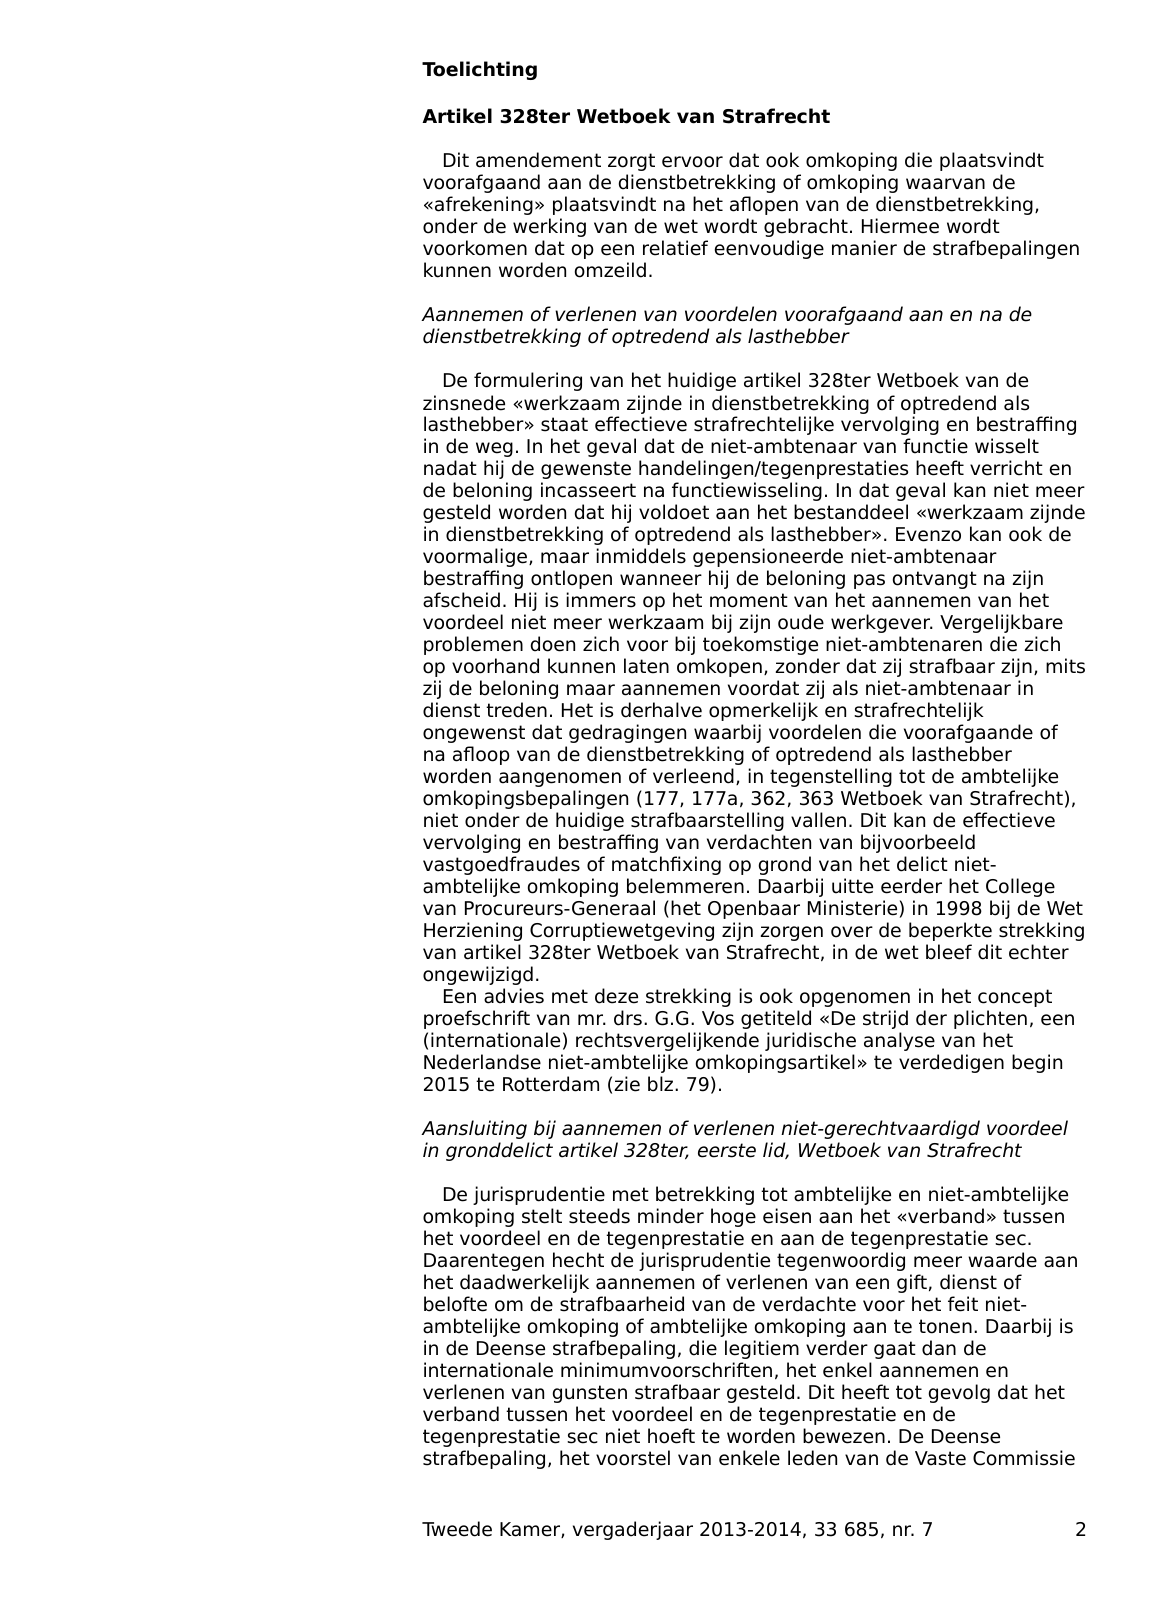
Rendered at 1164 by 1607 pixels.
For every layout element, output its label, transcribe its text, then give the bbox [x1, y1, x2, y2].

subtitle Artikel 328ter Wetboek van Strafrecht [422, 106, 1087, 128]
text De formulering van het huidige artikel 328ter Wetboek van de zinsnede «werkzaam zijnde in dienstbetrekking of optredend als lasthebber» staat effectieve strafrechtelijke vervolging en bestraffing in de weg. In het geval dat de niet-ambtenaar van functie wisselt nadat hij de gewenste handelingen/tegenprestaties heeft verricht en de beloning incasseert na functiewisseling. In dat geval kan niet meer gesteld worden dat hij voldoet aan het bestanddeel «werkzaam zijnde in dienstbetrekking of optredend als lasthebber». Evenzo kan ook de voormalige, maar inmiddels gepensioneerde niet-ambtenaar bestraffing ontlopen wanneer hij de beloning pas ontvangt na zijn afscheid. Hij is immers op het moment van het aannemen van het voordeel niet meer werkzaam bij zijn oude werkgever. Vergelijkbare problemen doen zich voor bij toekomstige niet-ambtenaren die zich op voorhand kunnen laten omkopen, zonder dat zij strafbaar zijn, mits zij de beloning maar aannemen voordat zij als niet-ambtenaar in dienst treden. Het is derhalve opmerkelijk en strafrechtelijk ongewenst dat gedragingen waarbij voordelen die voorafgaande of na afloop van de dienstbetrekking of optredend als lasthebber worden aangenomen of verleend, in tegenstelling tot de ambtelijke omkopingsbepalingen (177, 177a, 362, 363 Wetboek van Strafrecht), niet onder de huidige strafbaarstelling vallen. Dit kan de effectieve vervolging en bestraffing van verdachten van bijvoorbeeld vastgoedfraudes of matchfixing op grond van het delict niet-ambtelijke omkoping belemmeren. Daarbij uitte eerder het College van Procureurs-Generaal (het Openbaar Ministerie) in 1998 bij de Wet Herziening Corruptiewetgeving zijn zorgen over de beperkte strekking van artikel 328ter Wetboek van Strafrecht, in de wet bleef dit echter ongewijzigd. [422, 370, 1087, 986]
subtitle Aansluiting bij aannemen of verlenen niet-gerechtvaardigd voordeel in gronddelict artikel 328ter, eerste lid, Wetboek van Strafrecht [422, 1118, 1087, 1162]
text Een advies met deze strekking is ook opgenomen in het concept proefschrift van mr. drs. G.G. Vos getiteld «De strijd der plichten, een (internationale) rechtsvergelijkende juridische analyse van het Nederlandse niet-ambtelijke omkopingsartikel» te verdedigen begin 2015 te Rotterdam (zie blz. 79). [422, 986, 1087, 1096]
text Dit amendement zorgt ervoor dat ook omkoping die plaatsvindt voorafgaand aan de dienstbetrekking of omkoping waarvan de «afrekening» plaatsvindt na het aflopen van de dienstbetrekking, onder de werking van de wet wordt gebracht. Hiermee wordt voorkomen dat op een relatief eenvoudige manier de strafbepalingen kunnen worden omzeild. [422, 150, 1087, 282]
subtitle Aannemen of verlenen van voordelen voorafgaand aan en na de dienstbetrekking of optredend als lasthebber [422, 304, 1087, 348]
text De jurisprudentie met betrekking tot ambtelijke en niet-ambtelijke omkoping stelt steeds minder hoge eisen aan het «verband» tussen het voordeel en de tegenprestatie en aan de tegenprestatie sec. Daarentegen hecht de jurisprudentie tegenwoordig meer waarde aan het daadwerkelijk aannemen of verlenen van een gift, dienst of belofte om de strafbaarheid van de verdachte voor het feit niet-ambtelijke omkoping of ambtelijke omkoping aan te tonen. Daarbij is in de Deense strafbepaling, die legitiem verder gaat dan de internationale minimumvoorschriften, het enkel aannemen en verlenen van gunsten strafbaar gesteld. Dit heeft tot gevolg dat het verband tussen het voordeel en de tegenprestatie en de tegenprestatie sec niet hoeft te worden bewezen. De Deense strafbepaling, het voorstel van enkele leden van de Vaste Commissie [422, 1184, 1087, 1470]
subtitle Toelichting [422, 59, 1087, 81]
